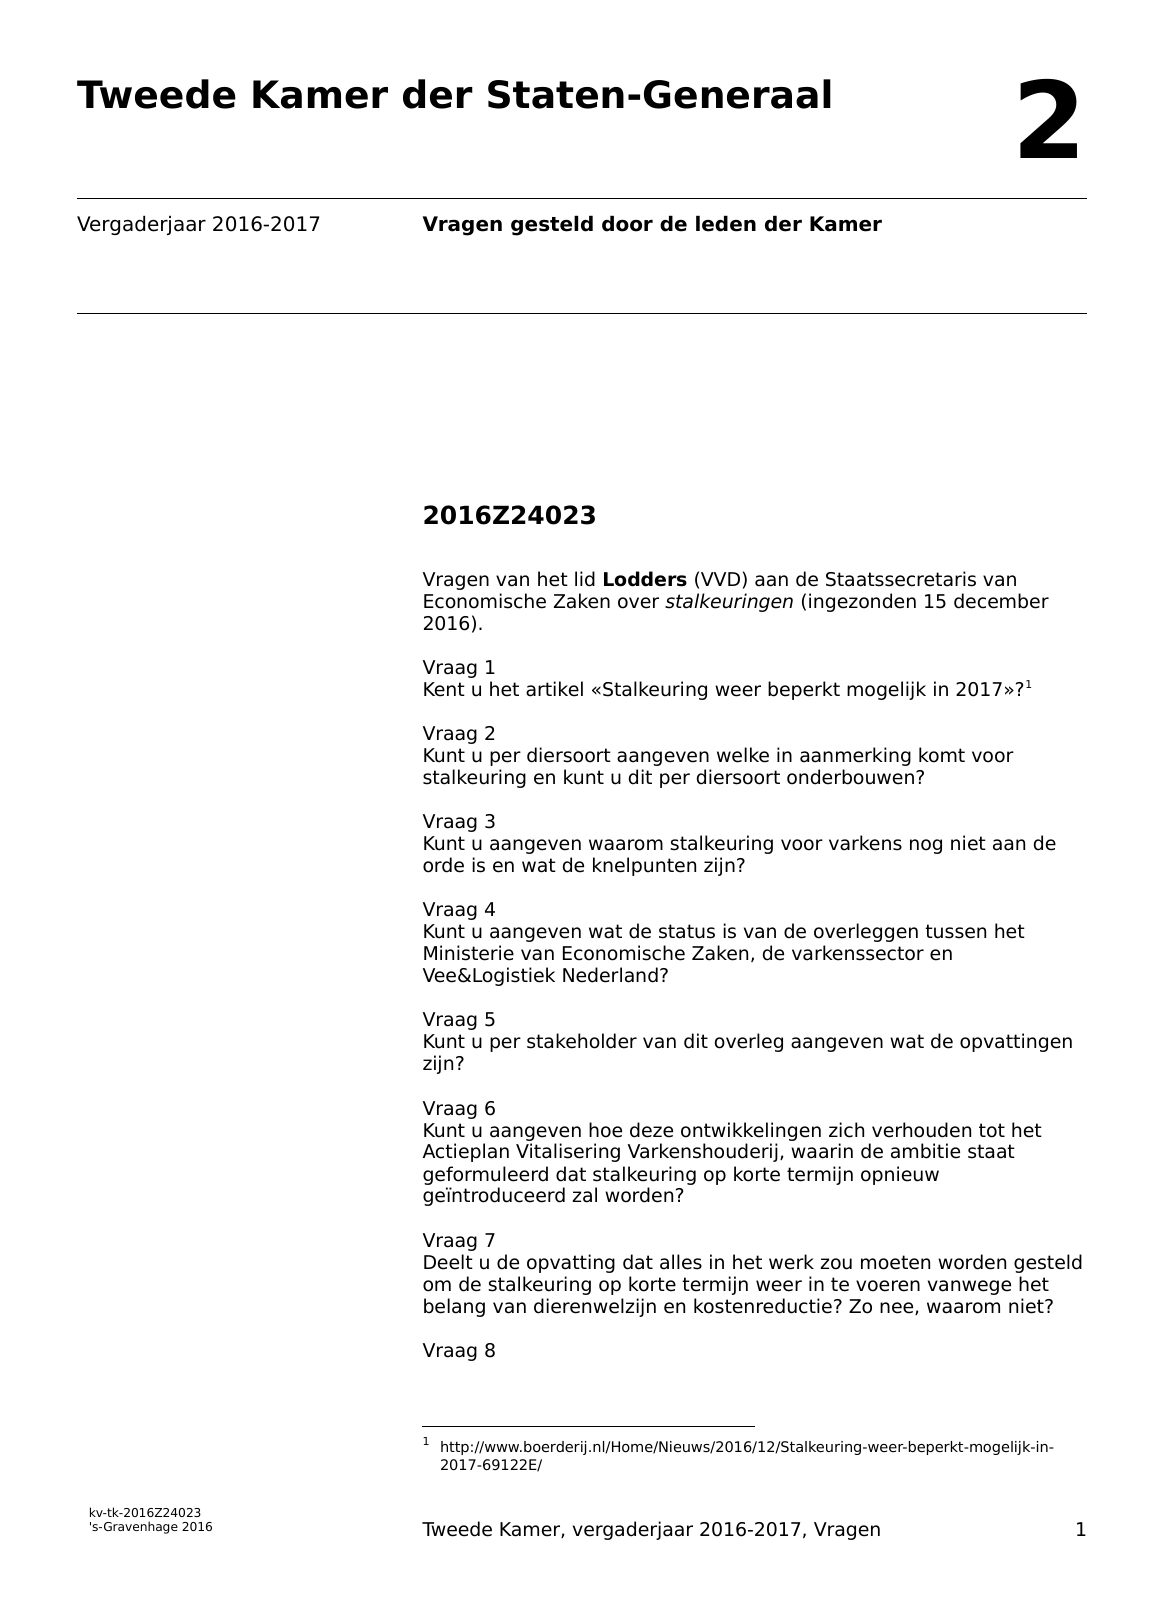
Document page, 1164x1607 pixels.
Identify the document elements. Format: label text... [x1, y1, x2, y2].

text kv-tk-2016Z24023 [88, 1506, 323, 1520]
text Vraag 6 [422, 1097, 1087, 1119]
text Vraag 2 [422, 723, 1087, 745]
table_cell Vergaderjaar 2016-2017 [77, 199, 422, 313]
text Vraag 5 [422, 1009, 1087, 1031]
text Vraag 8 [422, 1340, 1087, 1362]
text Kunt u aangeven hoe deze ontwikkelingen zich verhouden tot het Actieplan Vitalisering Varkenshouderij, waarin de ambitie staat geformuleerd dat stalkeuring op korte termijn opnieuw geïntroduceerd zal worden? [422, 1119, 1087, 1207]
text 2016Z24023 [422, 501, 1087, 531]
text Vraag 7 [422, 1229, 1087, 1252]
text Deelt u de opvatting dat alles in het werk zou moeten worden gesteld om de stalkeuring op korte termijn weer in te voeren vanwege het belang van dierenwelzijn en kostenreductie? Zo nee, waarom niet? [422, 1252, 1087, 1317]
text http://www.boerderij.nl/Home/Nieuws/2016/12/Stalkeuring-weer-beperkt-mogelijk-in-2017-69122E/ [422, 1435, 1087, 1474]
text Vraag 3 [422, 811, 1087, 833]
text Vraag 4 [422, 899, 1087, 921]
text Vraag 1 [422, 657, 1087, 679]
text Kunt u per diersoort aangeven welke in aanmerking komt voor stalkeuring en kunt u dit per diersoort onderbouwen? [422, 745, 1087, 789]
text Kunt u aangeven wat de status is van de overleggen tussen het Ministerie van Economische Zaken, de varkenssector en Vee&Logistiek Nederland? [422, 921, 1087, 987]
text 's-Gravenhage 2016 [88, 1520, 323, 1534]
table_header 2 [886, 59, 1087, 198]
table_header Tweede Kamer der Staten-Generaal [77, 59, 886, 198]
text Kunt u aangeven waarom stalkeuring voor varkens nog niet aan de orde is en wat de knelpunten zijn? [422, 833, 1087, 877]
text Vragen van het lid Lodders (VVD) aan de Staatssecretaris van Economische Zaken over stalkeuringen (ingezonden 15 december 2016). [422, 569, 1087, 635]
text Kunt u per stakeholder van dit overleg aangeven wat de opvattingen zijn? [422, 1031, 1087, 1075]
text Kent u het artikel «Stalkeuring weer beperkt mogelijk in 2017»? [422, 679, 1087, 701]
table_cell Vragen gesteld door de leden der Kamer [422, 199, 1087, 313]
